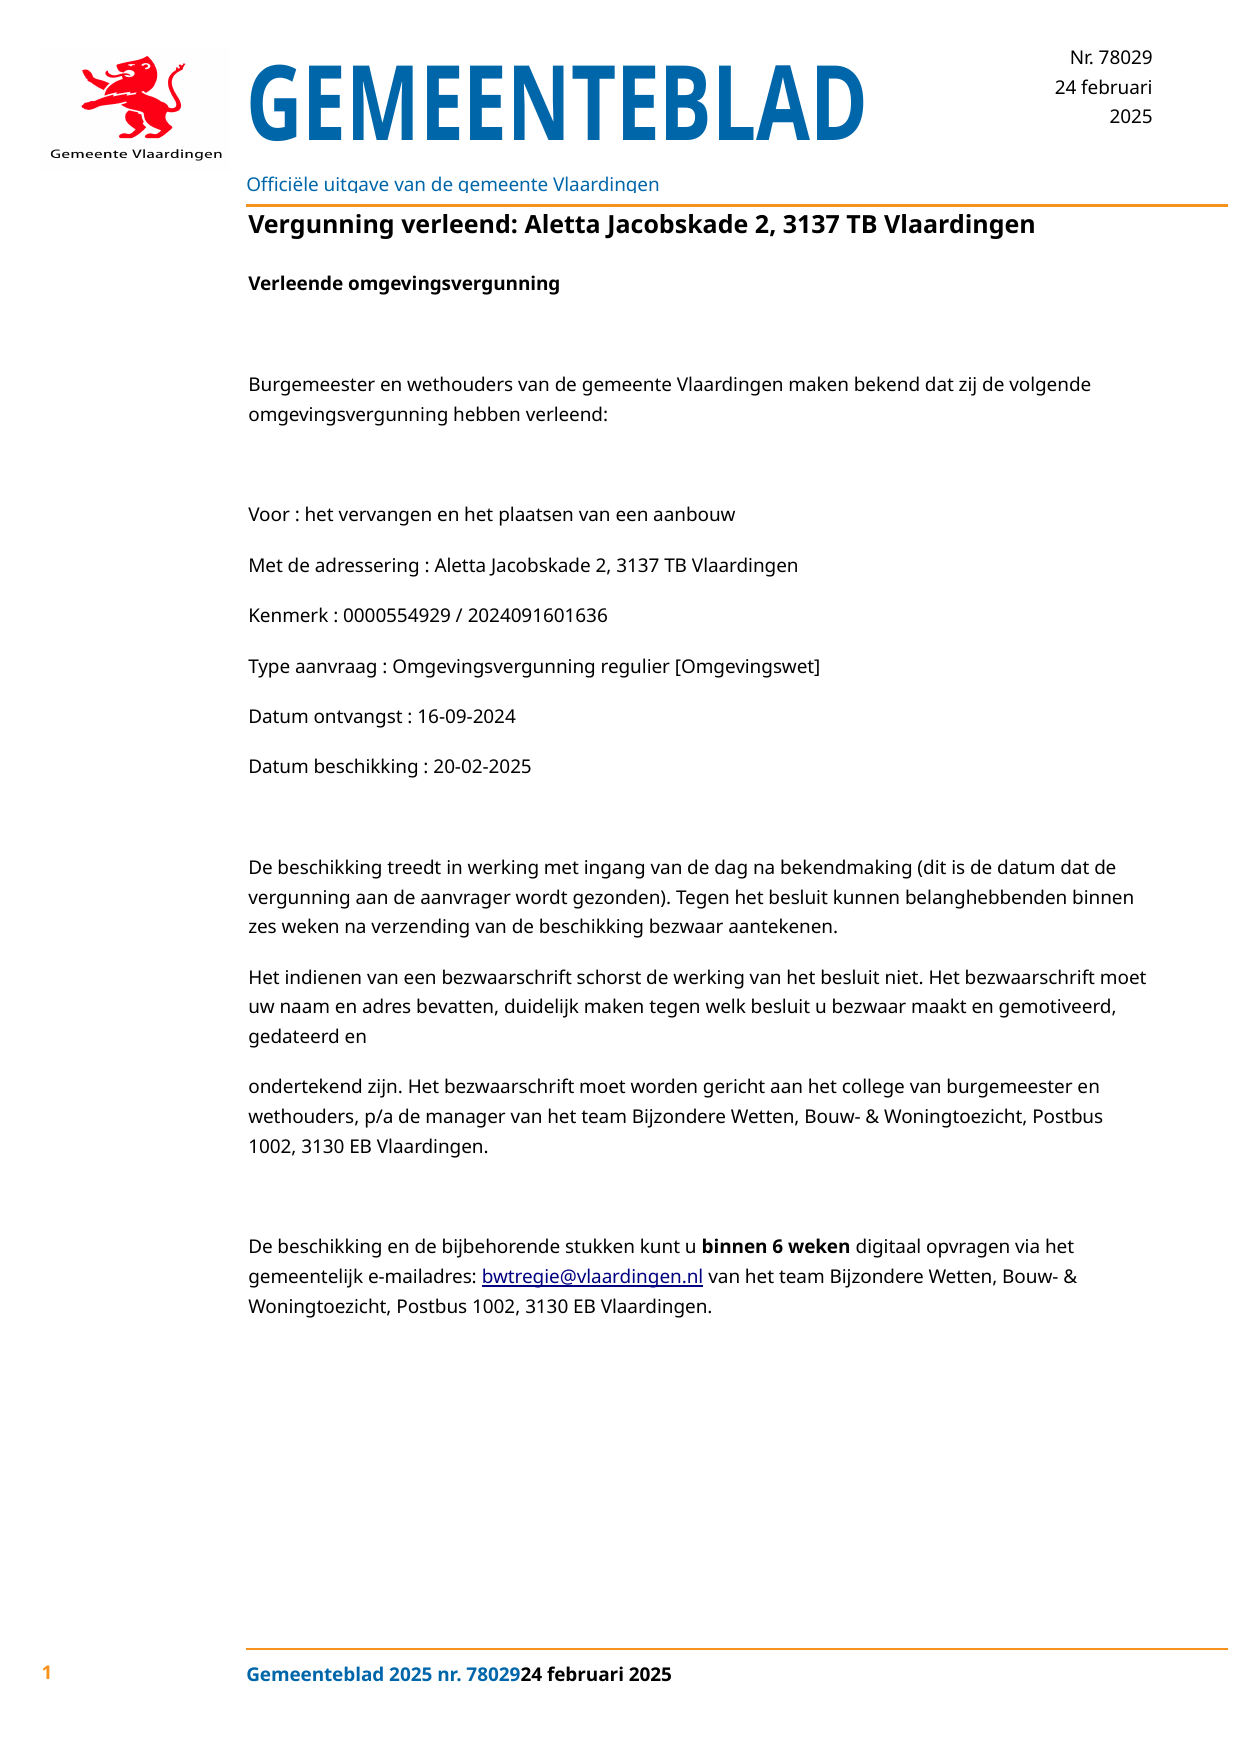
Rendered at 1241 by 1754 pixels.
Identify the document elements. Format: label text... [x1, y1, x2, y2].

text De beschikking treedt in werking met ingang van de dag na bekendmaking (dit is de datum dat de vergunning aan de aanvrager wordt gezonden). Tegen het besluit kunnen belanghebbenden binnen zes weken na verzending van de beschikking bezwaar aantekenen. [248, 854, 1152, 939]
text Het indienen van een bezwaarschrift schorst de werking van het besluit niet. Het bezwaarschrift moet uw naam en adres bevatten, duidelijk maken tegen welk besluit u bezwaar maakt en gemotiveerd, gedateerd en [248, 964, 1152, 1049]
picture [41, 47, 231, 172]
text Met de adressering : Aletta Jacobskade 2, 3137 TB Vlaardingen [248, 552, 1152, 578]
text Datum beschikking : 20-02-2025 [248, 754, 1152, 779]
text Vergunning verleend: Aletta Jacobskade 2, 3137 TB Vlaardingen [248, 207, 1152, 241]
text Kenmerk : 0000554929 / 2024091601636 [248, 602, 1152, 628]
text Burgemeester en wethouders van de gemeente Vlaardingen maken bekend dat zij de volgende omgevingsvergunning hebben verleend: [248, 371, 1152, 426]
text Verleende omgevingsvergunning [248, 270, 1152, 296]
text ondertekend zijn. Het bezwaarschrift moet worden gericht aan het college van burgemeester en wethouders, p/a de manager van het team Bijzondere Wetten, Bouw- & Woningtoezicht, Postbus 1002, 3130 EB Vlaardingen. [248, 1074, 1152, 1158]
text Type aanvraag : Omgevingsvergunning regulier [Omgevingswet] [248, 653, 1152, 678]
text Datum ontvangst : 16-09-2024 [248, 703, 1152, 729]
text Voor : het vervangen en het plaatsen van een aanbouw [248, 502, 1152, 527]
text De beschikking en de bijbehorende stukken kunt u binnen 6 weken digitaal opvragen via het gemeentelijk e-mailadres: bwtregie@vlaardingen.nl van het team Bijzondere Wetten, Bouw- & Woningtoezicht, Postbus 1002, 3130 EB Vlaardingen. [248, 1234, 1152, 1318]
